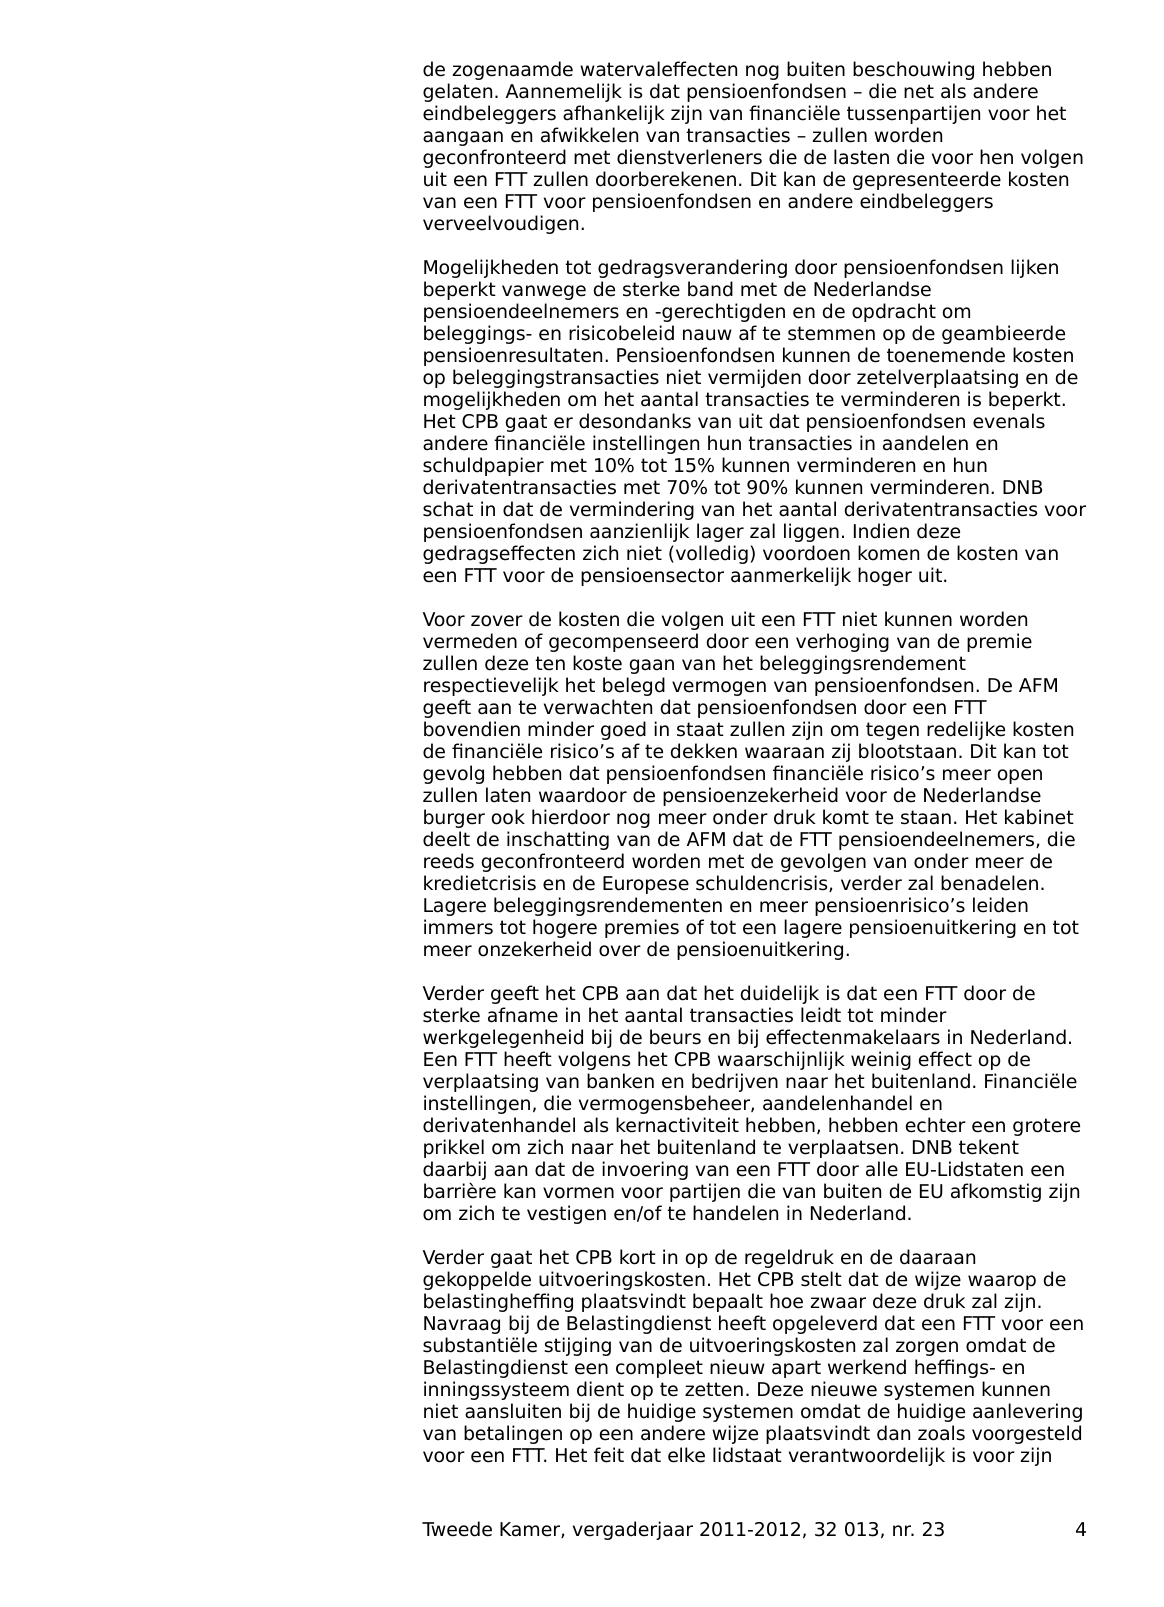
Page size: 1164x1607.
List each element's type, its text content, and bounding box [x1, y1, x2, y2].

text Voor zover de kosten die volgen uit een FTT niet kunnen worden vermeden of gecompenseerd door een verhoging van de premie zullen deze ten koste gaan van het beleggingsrendement respectievelijk het belegd vermogen van pensioenfondsen. De AFM geeft aan te verwachten dat pensioenfondsen door een FTT bovendien minder goed in staat zullen zijn om tegen redelijke kosten de financiële risico’s af te dekken waaraan zij blootstaan. Dit kan tot gevolg hebben dat pensioenfondsen financiële risico’s meer open zullen laten waardoor de pensioenzekerheid voor de Nederlandse burger ook hierdoor nog meer onder druk komt te staan. Het kabinet deelt de inschatting van de AFM dat de FTT pensioendeelnemers, die reeds geconfronteerd worden met de gevolgen van onder meer de kredietcrisis en de Europese schuldencrisis, verder zal benadelen. Lagere beleggingsrendementen en meer pensioenrisico’s leiden immers tot hogere premies of tot een lagere pensioenuitkering en tot meer onzekerheid over de pensioenuitkering. [422, 609, 1087, 961]
text Verder geeft het CPB aan dat het duidelijk is dat een FTT door de sterke afname in het aantal transacties leidt tot minder werkgelegenheid bij de beurs en bij effectenmakelaars in Nederland. Een FTT heeft volgens het CPB waarschijnlijk weinig effect op de verplaatsing van banken en bedrijven naar het buitenland. Financiële instellingen, die vermogensbeheer, aandelenhandel en derivatenhandel als kernactiviteit hebben, hebben echter een grotere prikkel om zich naar het buitenland te verplaatsen. DNB tekent daarbij aan dat de invoering van een FTT door alle EU-Lidstaten een barrière kan vormen voor partijen die van buiten de EU afkomstig zijn om zich te vestigen en/of te handelen in Nederland. [422, 983, 1087, 1224]
text Mogelijkheden tot gedragsverandering door pensioenfondsen lijken beperkt vanwege de sterke band met de Nederlandse pensioendeelnemers en -gerechtigden en de opdracht om beleggings- en risicobeleid nauw af te stemmen op de geambieerde pensioenresultaten. Pensioenfondsen kunnen de toenemende kosten op beleggingstransacties niet vermijden door zetelverplaatsing en de mogelijkheden om het aantal transacties te verminderen is beperkt. Het CPB gaat er desondanks van uit dat pensioenfondsen evenals andere financiële instellingen hun transacties in aandelen en schuldpapier met 10% tot 15% kunnen verminderen en hun derivatentransacties met 70% tot 90% kunnen verminderen. DNB schat in dat de vermindering van het aantal derivatentransacties voor pensioenfondsen aanzienlijk lager zal liggen. Indien deze gedragseffecten zich niet (volledig) voordoen komen de kosten van een FTT voor de pensioensector aanmerkelijk hoger uit. [422, 257, 1087, 587]
text de zogenaamde watervaleffecten nog buiten beschouwing hebben gelaten. Aannemelijk is dat pensioenfondsen – die net als andere eindbeleggers afhankelijk zijn van financiële tussenpartijen voor het aangaan en afwikkelen van transacties – zullen worden geconfronteerd met dienstverleners die de lasten die voor hen volgen uit een FTT zullen doorberekenen. Dit kan de gepresenteerde kosten van een FTT voor pensioenfondsen en andere eindbeleggers verveelvoudigen. [422, 59, 1087, 235]
text Verder gaat het CPB kort in op de regeldruk en de daaraan gekoppelde uitvoeringskosten. Het CPB stelt dat de wijze waarop de belastingheffing plaatsvindt bepaalt hoe zwaar deze druk zal zijn. Navraag bij de Belastingdienst heeft opgeleverd dat een FTT voor een substantiële stijging van de uitvoeringskosten zal zorgen omdat de Belastingdienst een compleet nieuw apart werkend heffings- en inningssysteem dient op te zetten. Deze nieuwe systemen kunnen niet aansluiten bij de huidige systemen omdat de huidige aanlevering van betalingen op een andere wijze plaatsvindt dan zoals voorgesteld voor een FTT. Het feit dat elke lidstaat verantwoordelijk is voor zijn [422, 1247, 1087, 1467]
